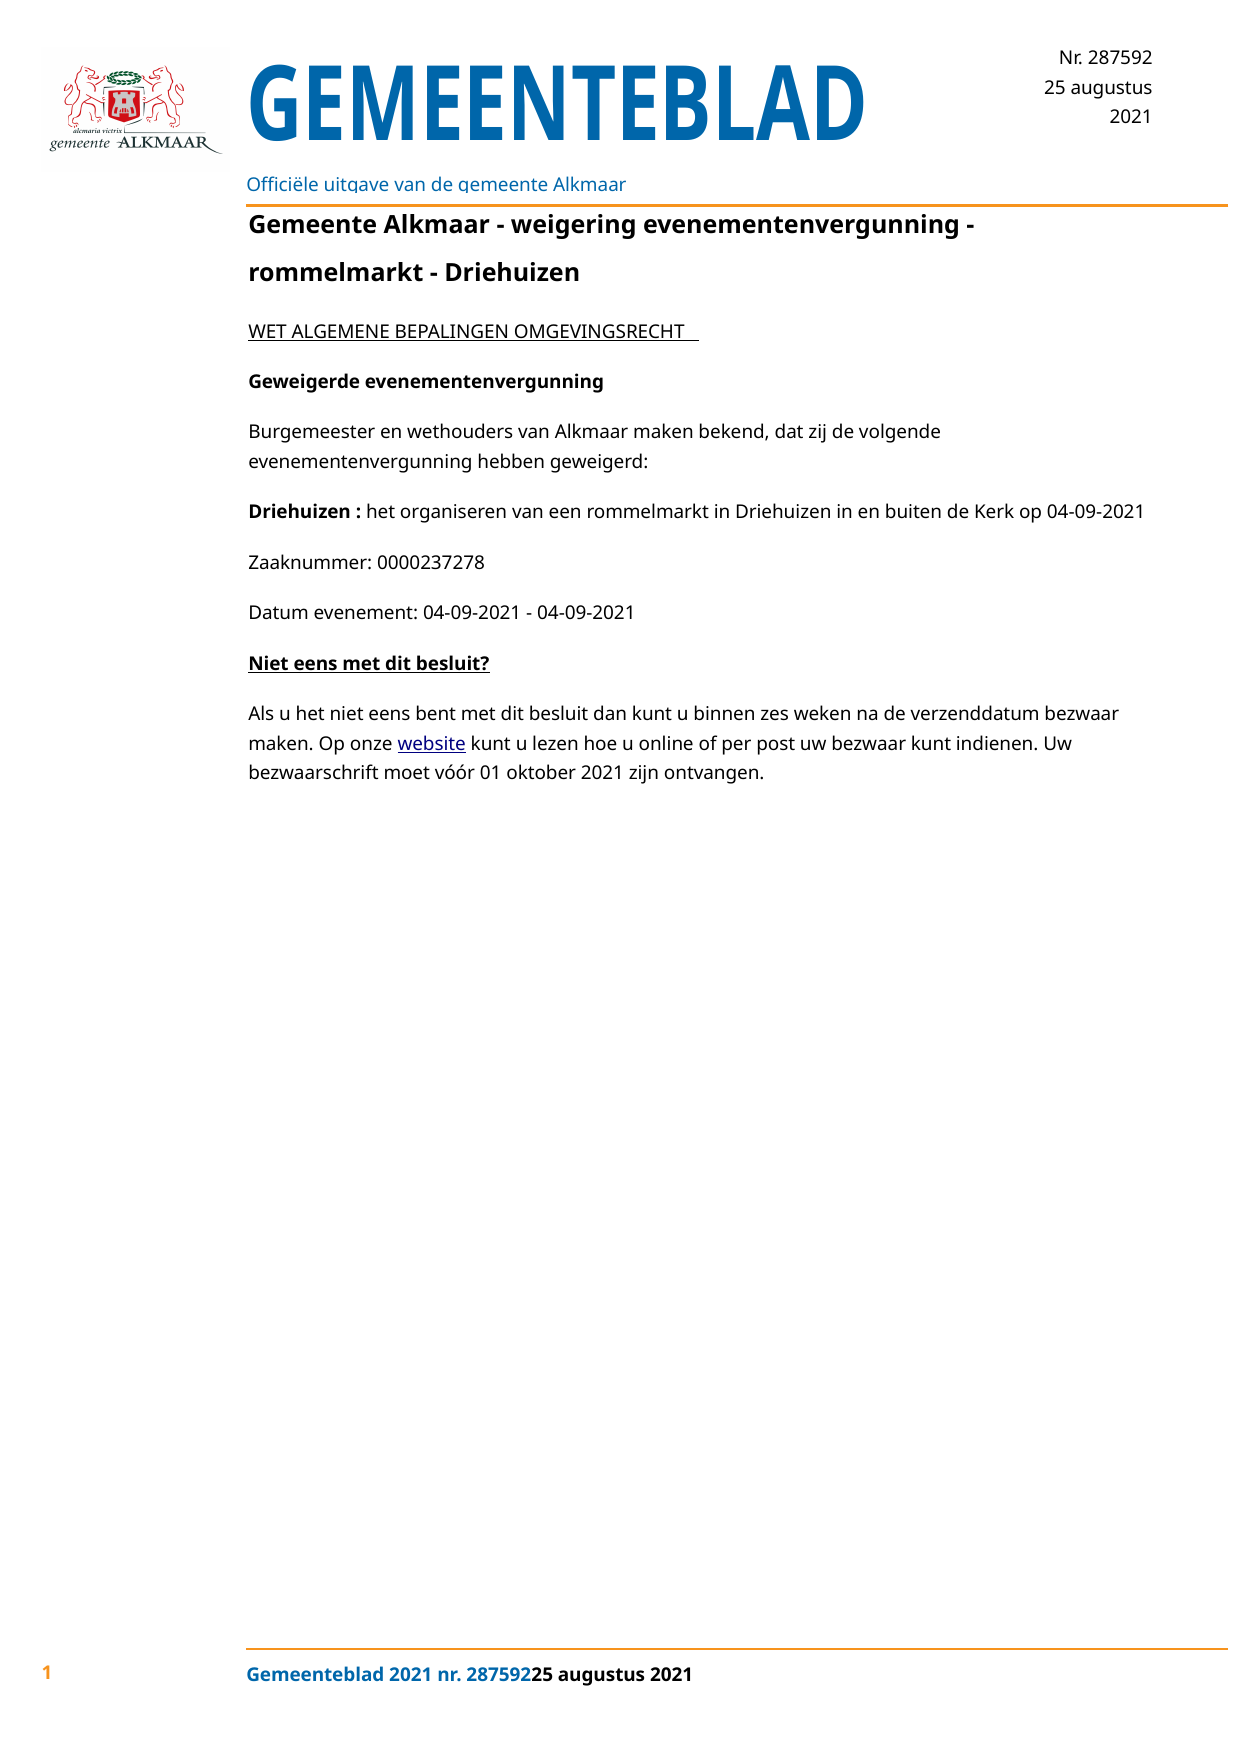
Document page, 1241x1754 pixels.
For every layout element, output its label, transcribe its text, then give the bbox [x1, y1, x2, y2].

text Zaaknummer: 0000237278 [248, 549, 1152, 575]
text Gemeente Alkmaar - weigering evenementenvergunning - rommelmarkt - Driehuizen [248, 207, 1152, 288]
text Als u het niet eens bent met dit besluit dan kunt u binnen zes weken na de verzenddatum bezwaar maken. Op onze website kunt u lezen hoe u online of per post uw bezwaar kunt indienen. Uw bezwaarschrift moet vóór 01 oktober 2021 zijn ontvangen. [248, 700, 1152, 785]
text Datum evenement: 04-09-2021 - 04-09-2021 [248, 599, 1152, 625]
text Driehuizen : het organiseren van een rommelmarkt in Driehuizen in en buiten de Kerk op 04-09-2021 [248, 499, 1152, 524]
text Niet eens met dit besluit? [248, 650, 1152, 676]
text Burgemeester en wethouders van Alkmaar maken bekend, dat zij de volgende evenementenvergunning hebben geweigerd: [248, 419, 1152, 474]
text Geweigerde evenementenvergunning [248, 368, 1152, 394]
text WET ALGEMENE BEPALINGEN OMGEVINGSRECHT [248, 318, 1152, 344]
picture [41, 47, 231, 172]
